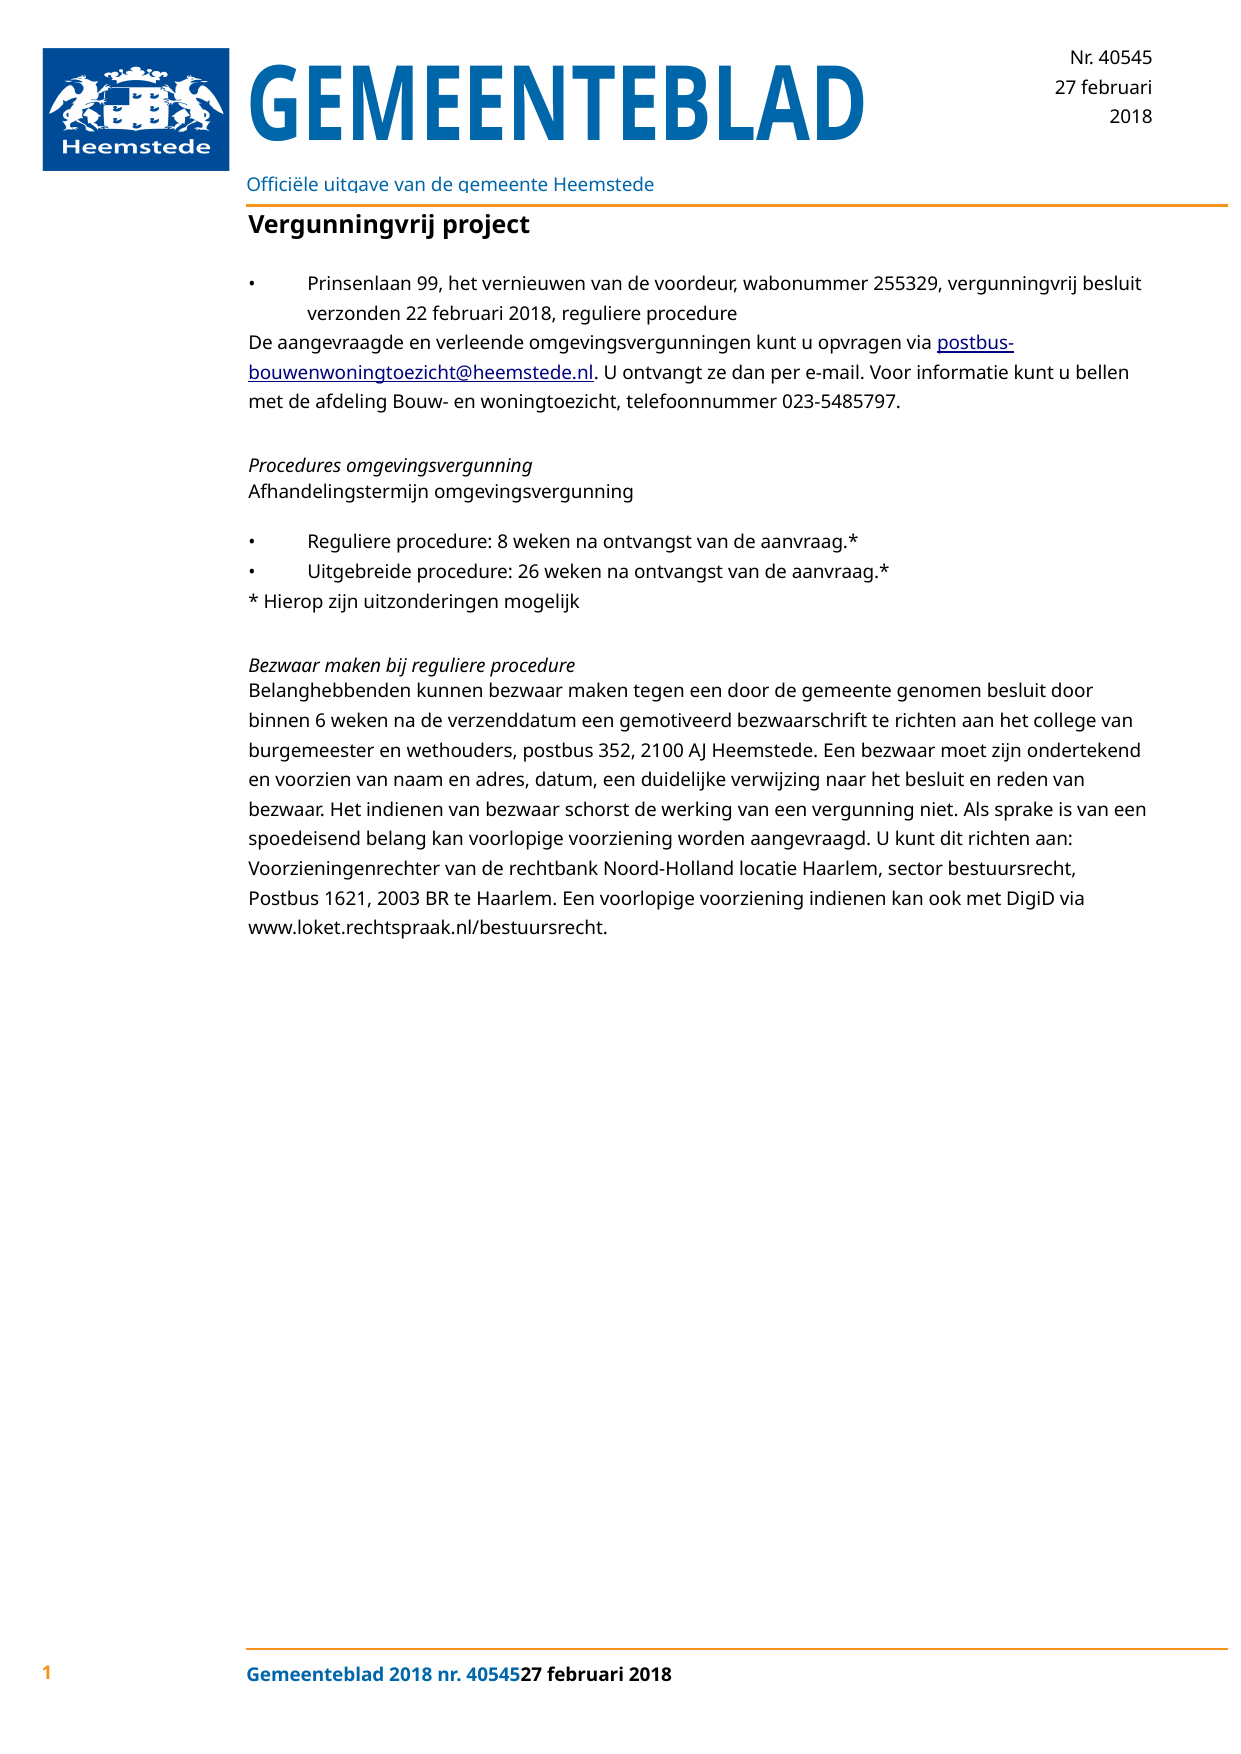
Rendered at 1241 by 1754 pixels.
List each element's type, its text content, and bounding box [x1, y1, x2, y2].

text Bezwaar maken bij reguliere procedure [248, 652, 1152, 678]
list Reguliere procedure: 8 weken na ontvangst van de aanvraag.* [248, 529, 1152, 554]
text * Hierop zijn uitzonderingen mogelijk [248, 588, 1152, 614]
picture [41, 47, 231, 172]
list Prinsenlaan 99, het vernieuwen van de voordeur, wabonummer 255329, vergunningvrij besluit verzonden 22 februari 2018, reguliere procedure [248, 270, 1152, 326]
list Uitgebreide procedure: 26 weken na ontvangst van de aanvraag.* [248, 558, 1152, 584]
text Afhandelingstermijn omgevingsvergunning [248, 478, 1152, 504]
text Vergunningvrij project [248, 207, 1152, 241]
text De aangevraagde en verleende omgevingsvergunningen kunt u opvragen via postbus-bouwenwoningtoezicht@heemstede.nl. U ontvangt ze dan per e-mail. Voor informatie kunt u bellen met de afdeling Bouw- en woningtoezicht, telefoonnummer 023-5485797. [248, 329, 1152, 414]
text Procedures omgevingsvergunning [248, 453, 1152, 478]
text Belanghebbenden kunnen bezwaar maken tegen een door de gemeente genomen besluit door binnen 6 weken na de verzenddatum een gemotiveerd bezwaarschrift te richten aan het college van burgemeester en wethouders, postbus 352, 2100 AJ Heemstede. Een bezwaar moet zijn ondertekend en voorzien van naam en adres, datum, een duidelijke verwijzing naar het besluit en reden van bezwaar. Het indienen van bezwaar schorst de werking van een vergunning niet. Als sprake is van een spoedeisend belang kan voorlopige voorziening worden aangevraagd. U kunt dit richten aan: Voorzieningenrechter van de rechtbank Noord-Holland locatie Haarlem, sector bestuursrecht, Postbus 1621, 2003 BR te Haarlem. Een voorlopige voorziening indienen kan ook met DigiD via www.loket.rechtspraak.nl/bestuursrecht. [248, 678, 1152, 940]
